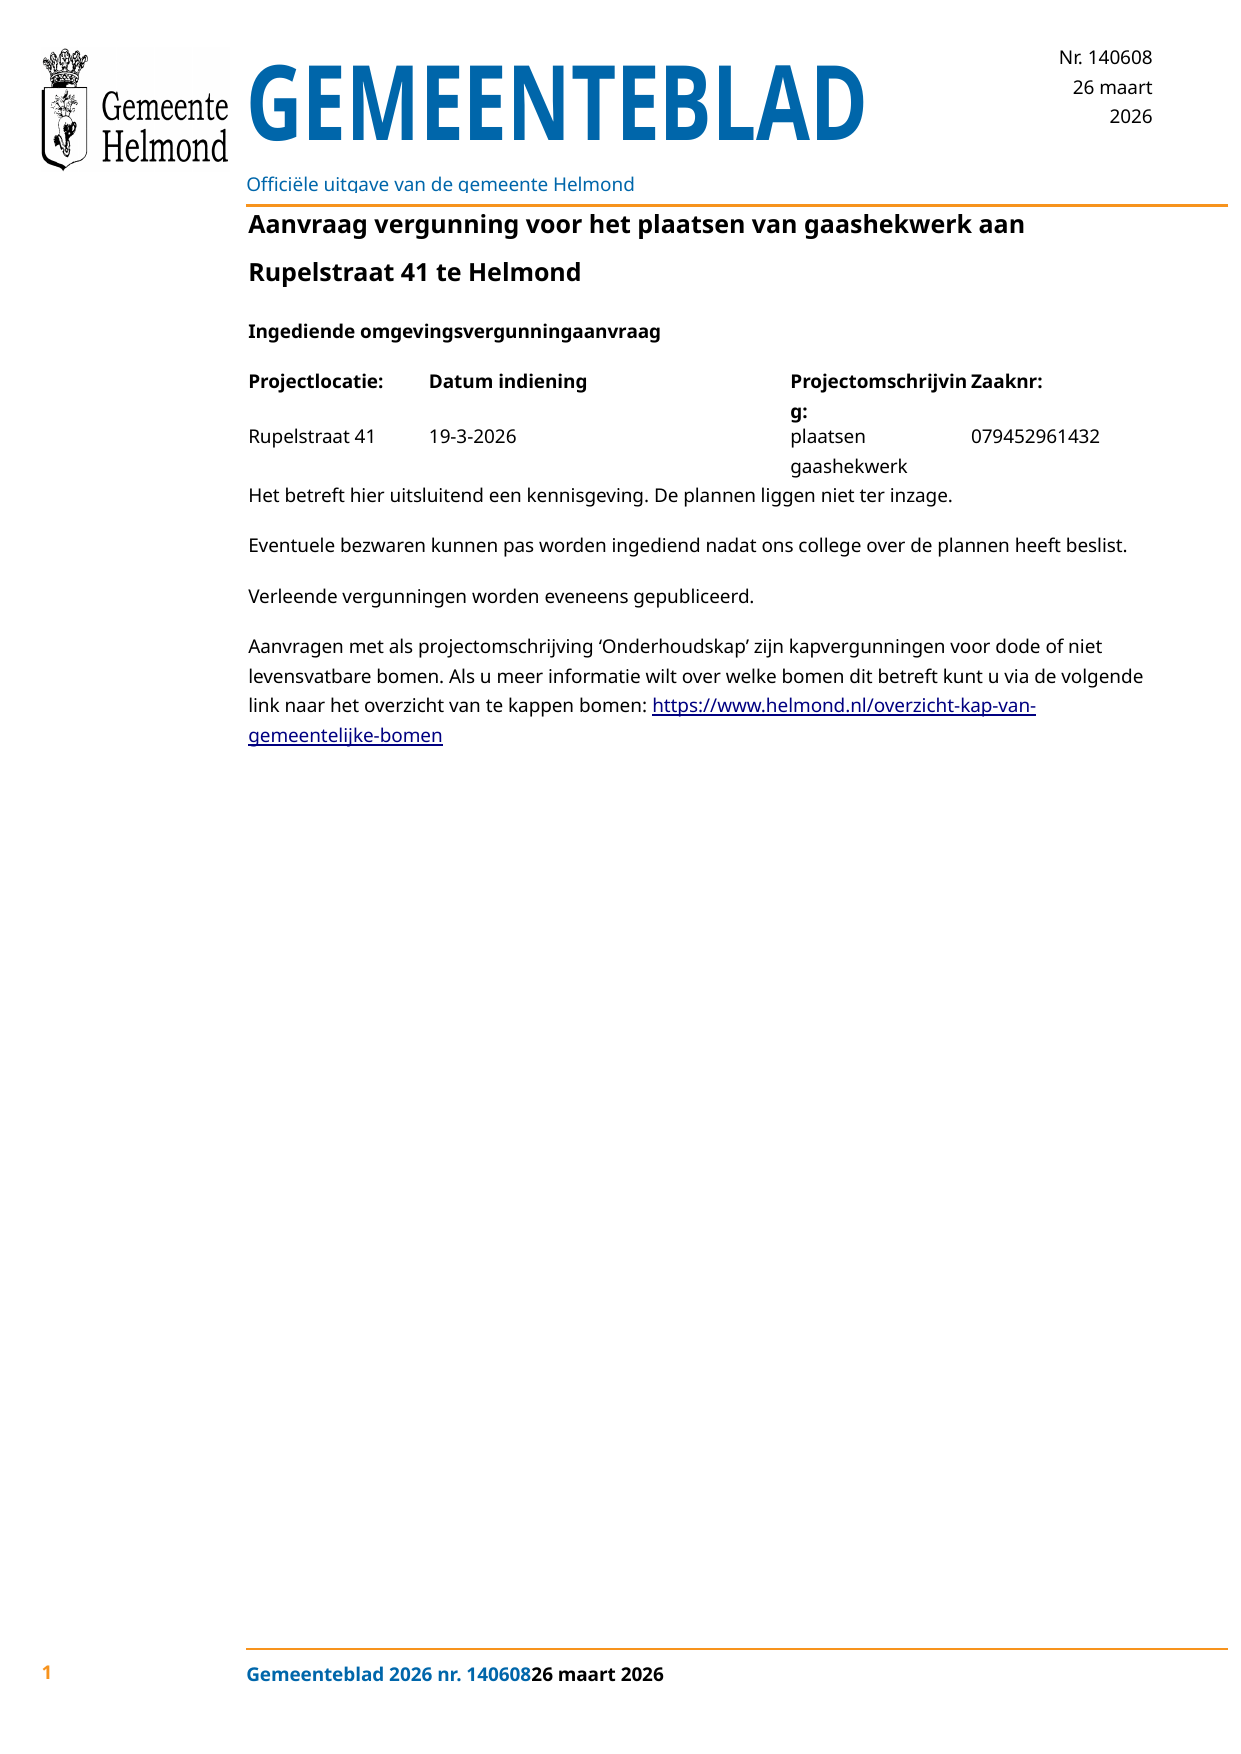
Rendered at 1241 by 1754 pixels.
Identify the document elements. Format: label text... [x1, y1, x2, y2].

table_header Projectomschrijving: [790, 369, 971, 424]
table_cell 19-3-2026 [429, 424, 609, 479]
text Het betreft hier uitsluitend een kennisgeving. De plannen liggen niet ter inzage. [248, 482, 1152, 508]
text Ingediende omgevingsvergunningaanvraag [248, 318, 1152, 344]
table_cell plaatsen gaashekwerk [790, 424, 971, 479]
text Eventuele bezwaren kunnen pas worden ingediend nadat ons college over de plannen heeft beslist. [248, 533, 1152, 558]
table_cell 079452961432 [971, 424, 1152, 479]
table_header Zaaknr: [971, 369, 1152, 424]
text Aanvragen met als projectomschrijving ‘Onderhoudskap’ zijn kapvergunningen voor dode of niet levensvatbare bomen. Als u meer informatie wilt over welke bomen dit betreft kunt u via de volgende link naar het overzicht van te kappen bomen: https://www.helmond.nl/overzicht-kap-van-gemeentelijke-bomen [248, 633, 1152, 748]
table_header [609, 369, 790, 424]
table_cell [609, 424, 790, 479]
text Aanvraag vergunning voor het plaatsen van gaashekwerk aan Rupelstraat 41 te Helmond [248, 207, 1152, 288]
table_header Projectlocatie: [248, 369, 429, 424]
table_header Datum indiening [429, 369, 609, 424]
picture [41, 47, 231, 172]
table_cell Rupelstraat 41 [248, 424, 429, 479]
text Verleende vergunningen worden eveneens gepubliceerd. [248, 583, 1152, 609]
